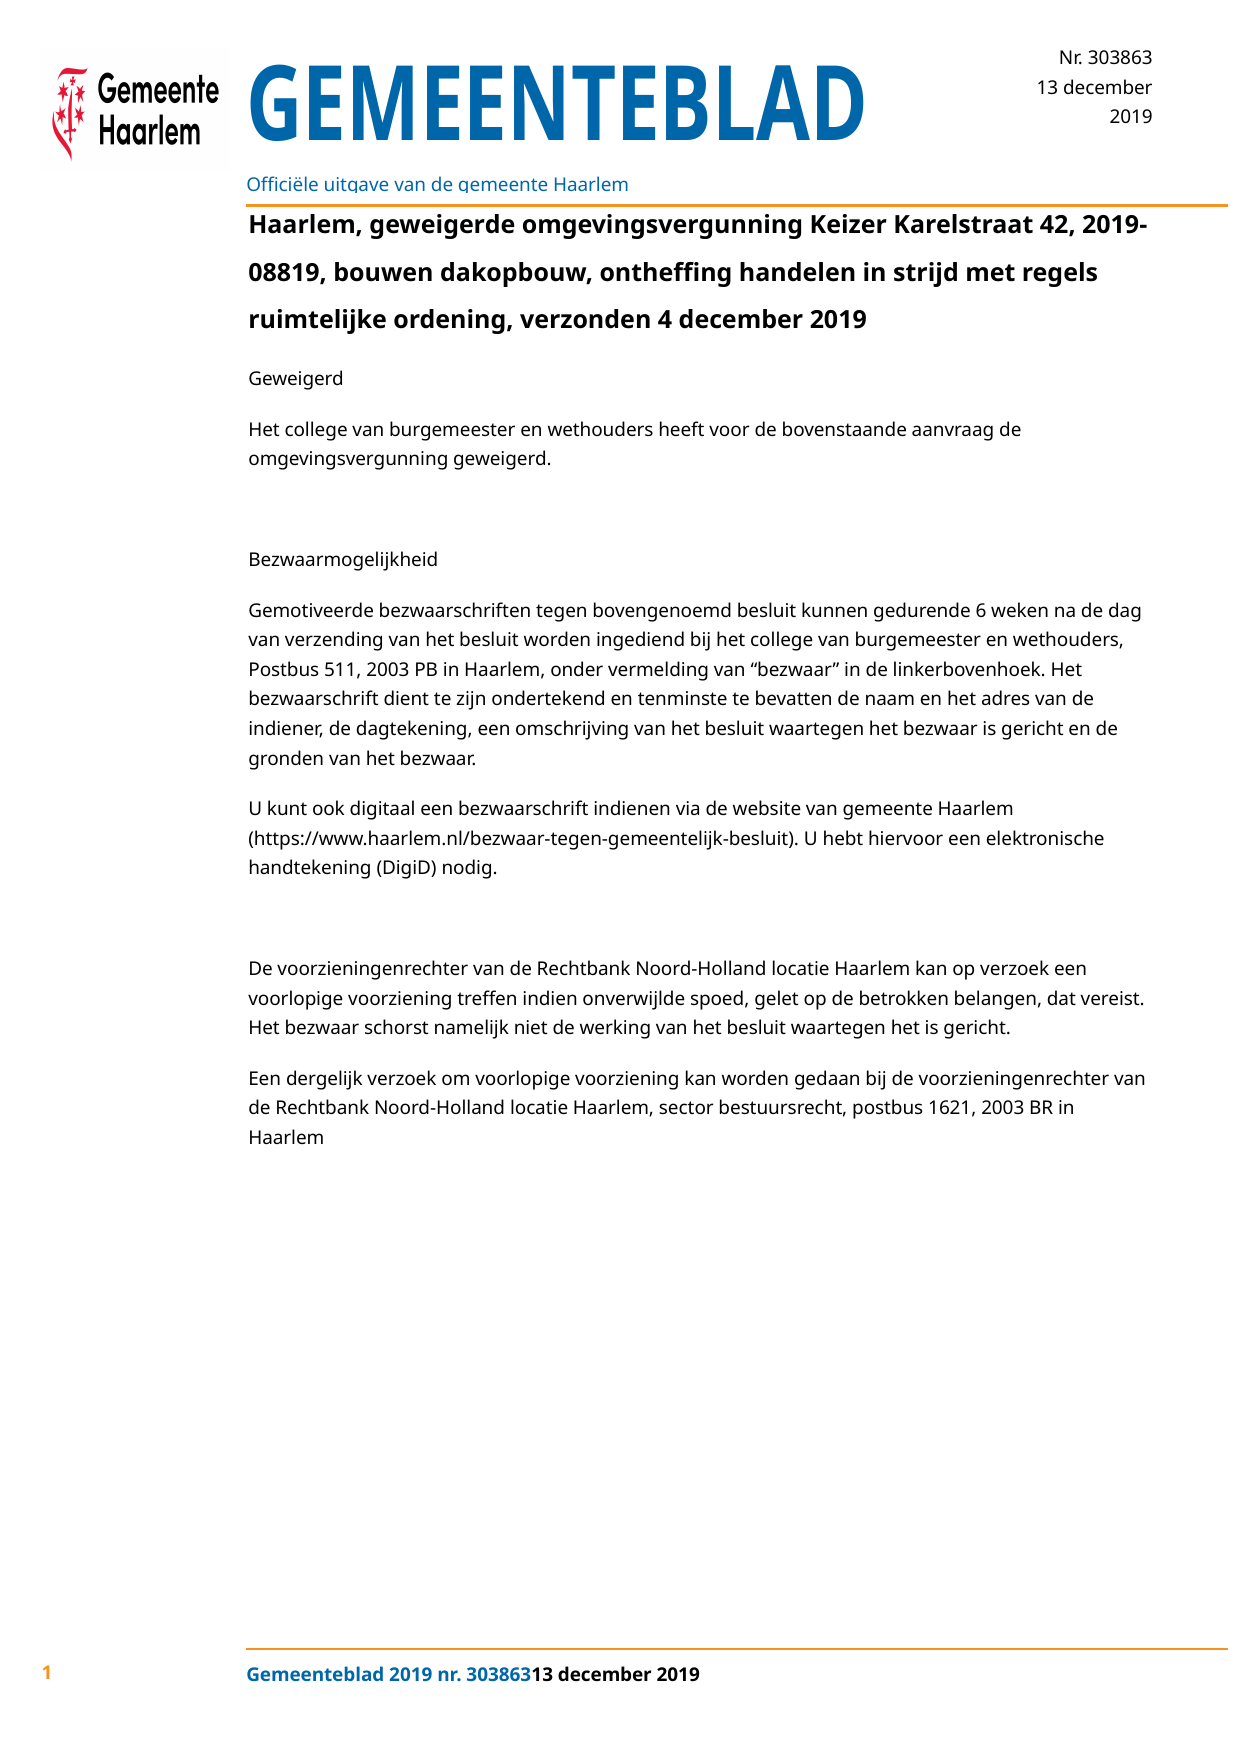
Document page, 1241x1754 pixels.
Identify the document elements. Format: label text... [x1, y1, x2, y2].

picture [41, 47, 231, 172]
text U kunt ook digitaal een bezwaarschrift indienen via de website van gemeente Haarlem (https://www.haarlem.nl/bezwaar-tegen-gemeentelijk-besluit). U hebt hiervoor een elektronische handtekening (DigiD) nodig. [248, 795, 1152, 880]
text Bezwaarmogelijkheid [248, 546, 1152, 572]
text Haarlem, geweigerde omgevingsvergunning Keizer Karelstraat 42, 2019-08819, bouwen dakopbouw, ontheffing handelen in strijd met regels ruimtelijke ordening, verzonden 4 december 2019 [248, 207, 1152, 336]
text Gemotiveerde bezwaarschriften tegen bovengenoemd besluit kunnen gedurende 6 weken na de dag van verzending van het besluit worden ingediend bij het college van burgemeester en wethouders, Postbus 511, 2003 PB in Haarlem, onder vermelding van “bezwaar” in de linkerbovenhoek. Het bezwaarschrift dient te zijn ondertekend en tenminste te bevatten de naam en het adres van de indiener, de dagtekening, een omschrijving van het besluit waartegen het bezwaar is gericht en de gronden van het bezwaar. [248, 597, 1152, 770]
text Geweigerd [248, 366, 1152, 391]
text Een dergelijk verzoek om voorlopige voorziening kan worden gedaan bij de voorzieningenrechter van de Rechtbank Noord-Holland locatie Haarlem, sector bestuursrecht, postbus 1621, 2003 BR in Haarlem [248, 1065, 1152, 1149]
text De voorzieningenrechter van de Rechtbank Noord-Holland locatie Haarlem kan op verzoek een voorlopige voorziening treffen indien onverwijlde spoed, gelet op de betrokken belangen, dat vereist. Het bezwaar schorst namelijk niet de werking van het besluit waartegen het is gericht. [248, 955, 1152, 1040]
text Het college van burgemeester en wethouders heeft voor de bovenstaande aanvraag de omgevingsvergunning geweigerd. [248, 416, 1152, 471]
